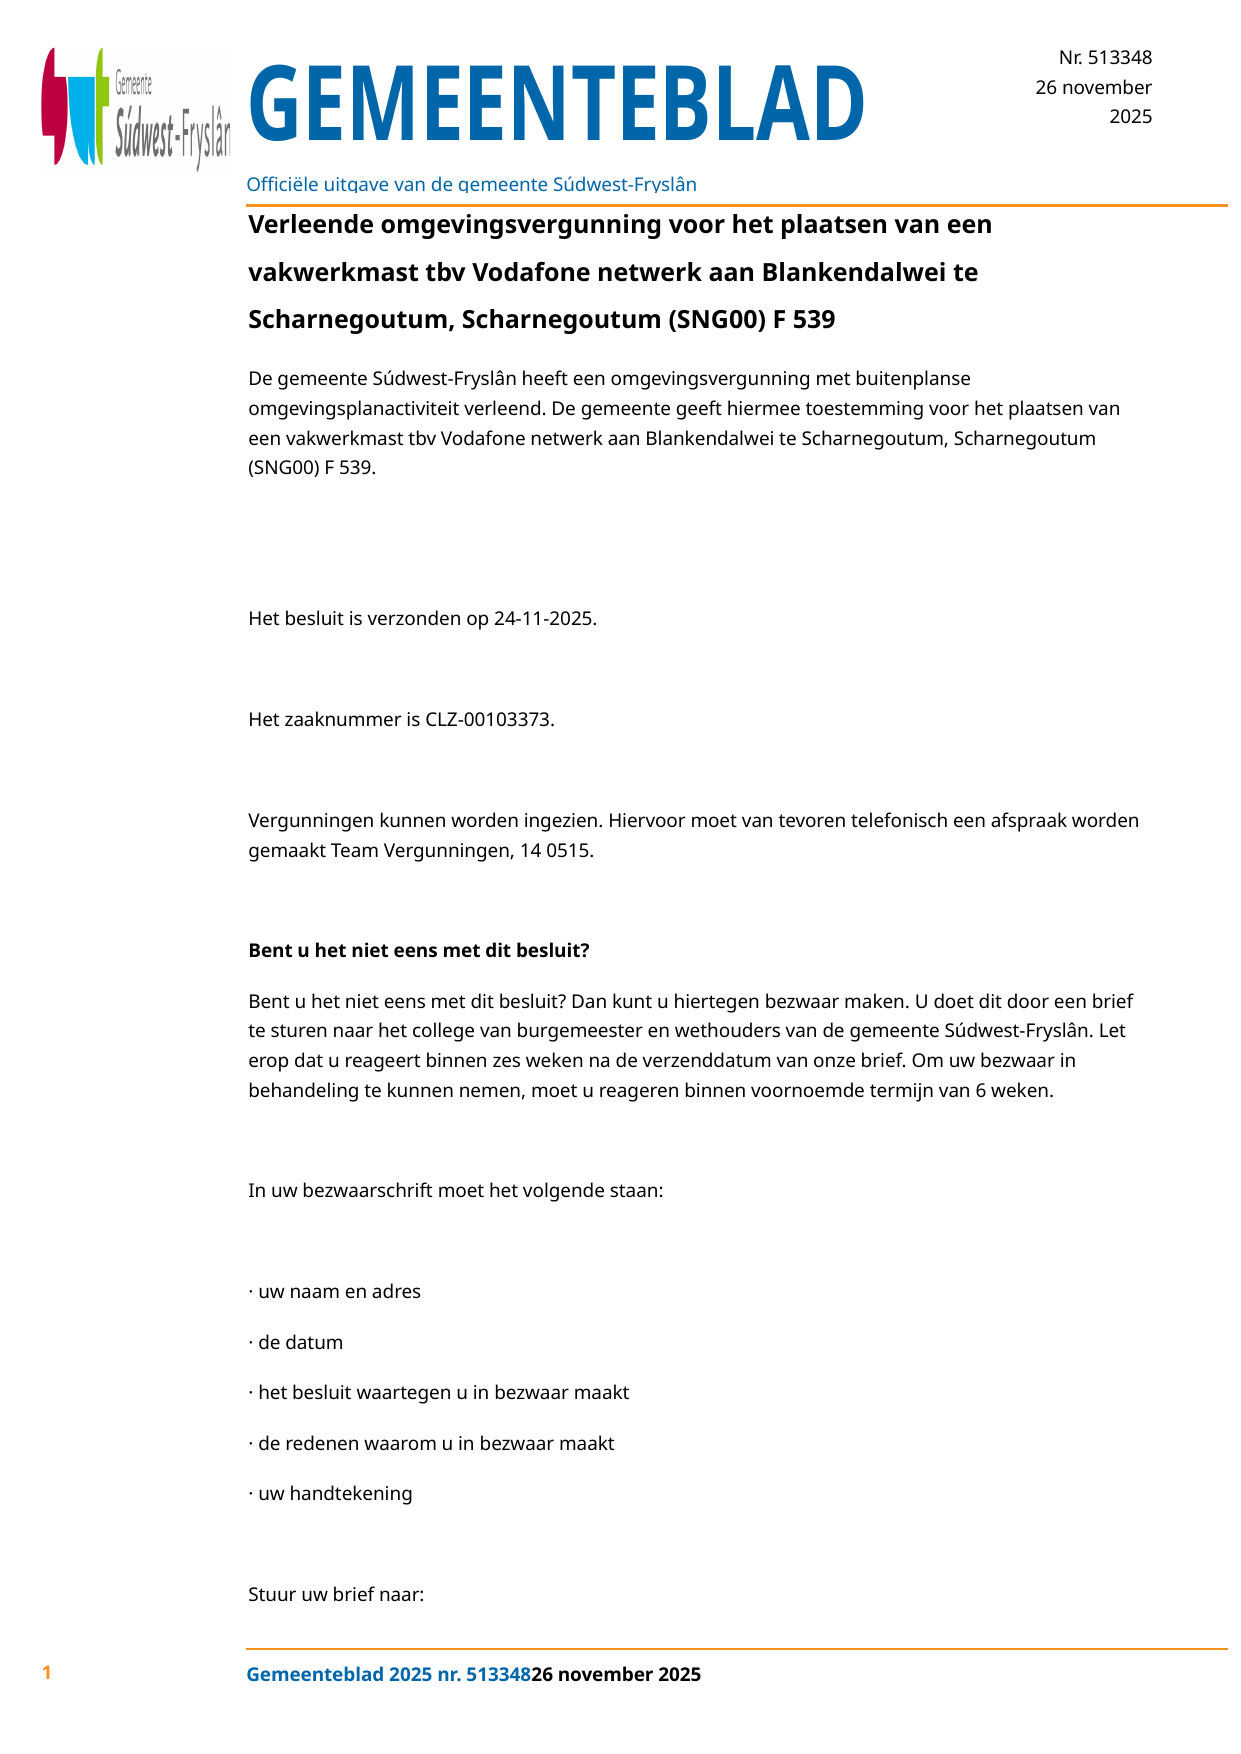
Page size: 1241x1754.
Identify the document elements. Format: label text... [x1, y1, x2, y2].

text Bent u het niet eens met dit besluit? Dan kunt u hiertegen bezwaar maken. U doet dit door een brief te sturen naar het college van burgemeester en wethouders van de gemeente Súdwest-Fryslân. Let erop dat u reageert binnen zes weken na de verzenddatum van onze brief. Om uw bezwaar in behandeling te kunnen nemen, moet u reageren binnen voornoemde termijn van 6 weken. [248, 988, 1152, 1102]
text · het besluit waartegen u in bezwaar maakt [248, 1379, 1152, 1405]
text Vergunningen kunnen worden ingezien. Hiervoor moet van tevoren telefonisch een afspraak worden gemaakt Team Vergunningen, 14 0515. [248, 807, 1152, 862]
text · de redenen waarom u in bezwaar maakt [248, 1430, 1152, 1455]
picture [41, 47, 231, 172]
text Stuur uw brief naar: [248, 1581, 1152, 1607]
text · uw handtekening [248, 1480, 1152, 1506]
text Bent u het niet eens met dit besluit? [248, 938, 1152, 963]
text · uw naam en adres [248, 1278, 1152, 1304]
text In uw bezwaarschrift moet het volgende staan: [248, 1178, 1152, 1203]
text · de datum [248, 1329, 1152, 1354]
text Verleende omgevingsvergunning voor het plaatsen van een vakwerkmast tbv Vodafone netwerk aan Blankendalwei te Scharnegoutum, Scharnegoutum (SNG00) F 539 [248, 207, 1152, 336]
text Het besluit is verzonden op 24-11-2025. [248, 606, 1152, 631]
text De gemeente Súdwest-Fryslân heeft een omgevingsvergunning met buitenplanse omgevingsplanactiviteit verleend. De gemeente geeft hiermee toestemming voor het plaatsen van een vakwerkmast tbv Vodafone netwerk aan Blankendalwei te Scharnegoutum, Scharnegoutum (SNG00) F 539. [248, 366, 1152, 480]
text Het zaaknummer is CLZ-00103373. [248, 706, 1152, 732]
